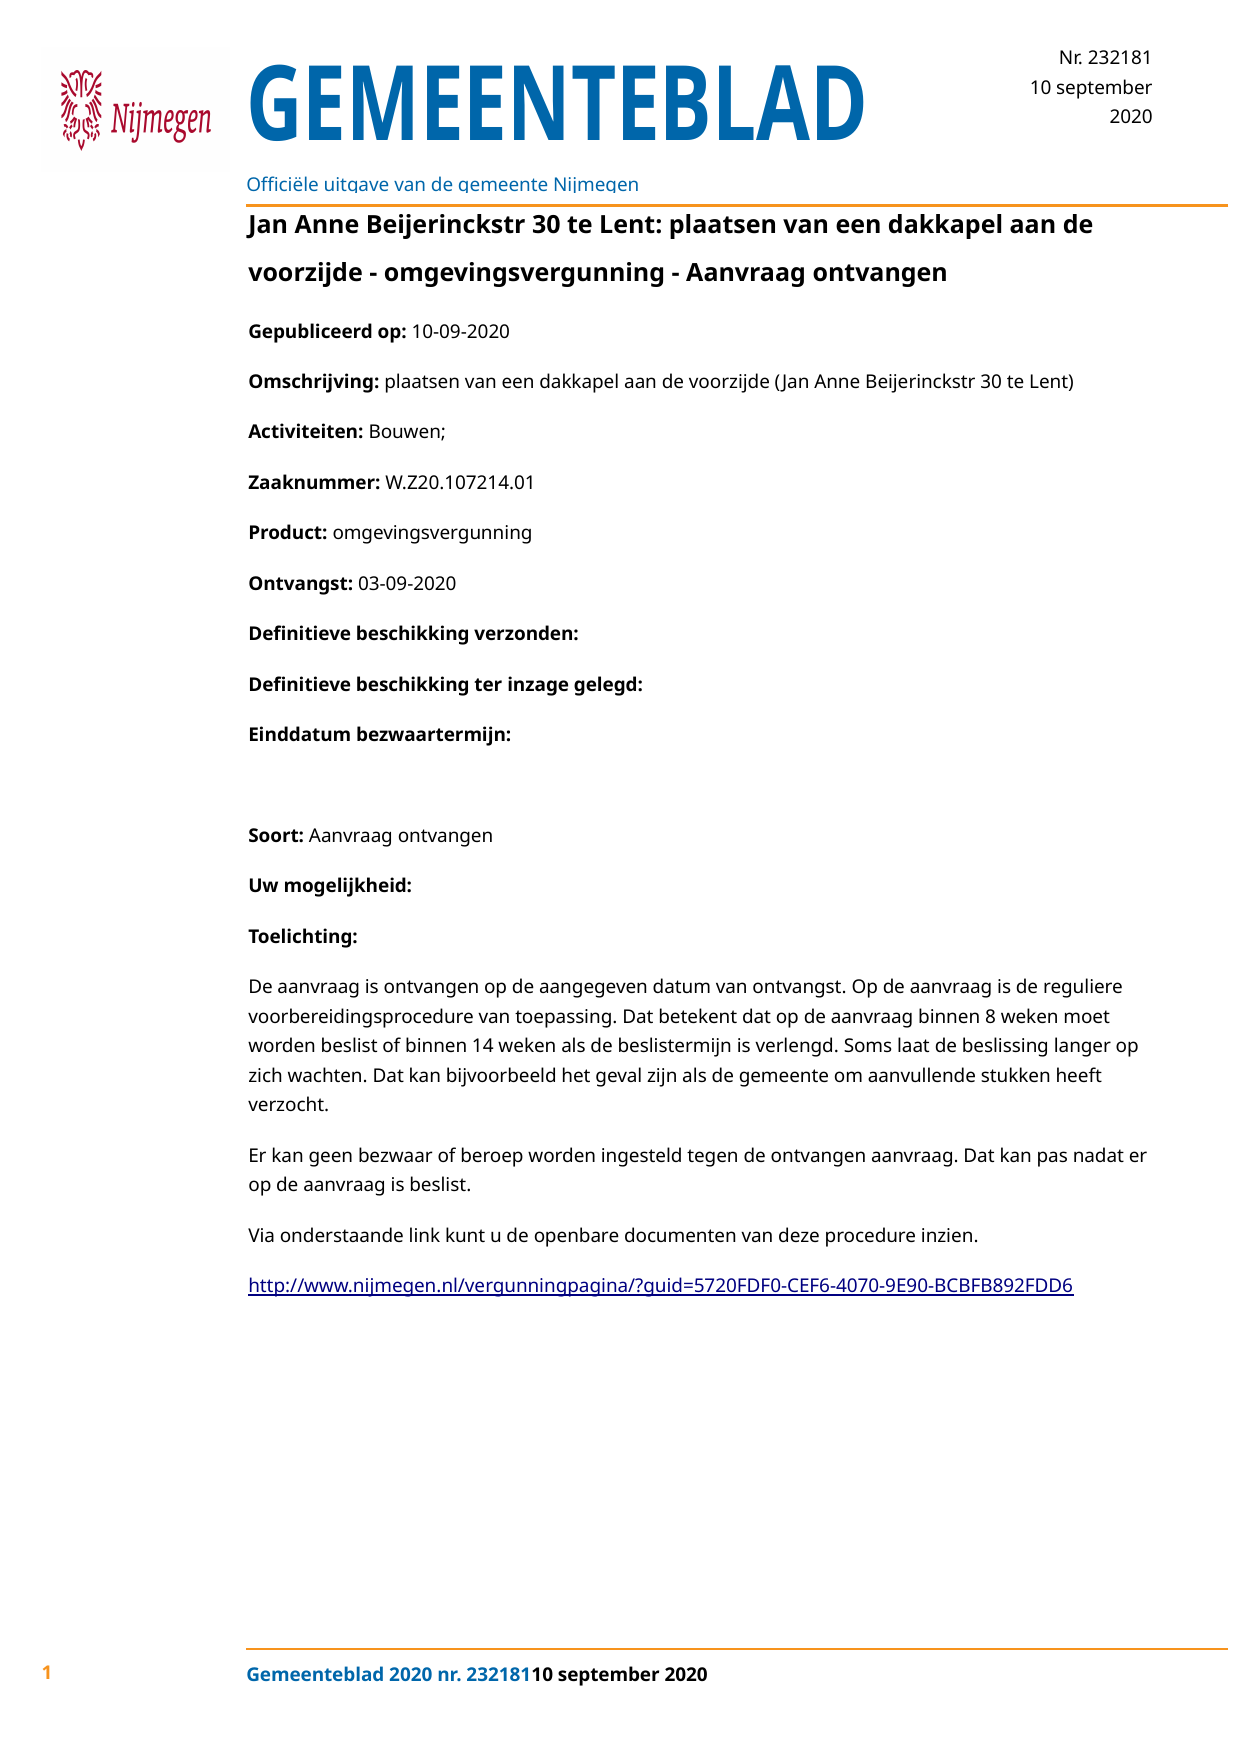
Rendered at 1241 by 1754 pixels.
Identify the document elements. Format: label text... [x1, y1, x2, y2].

text Product: omgevingsvergunning [248, 519, 1152, 545]
text Soort: Aanvraag ontvangen [248, 822, 1152, 848]
text http://www.nijmegen.nl/vergunningpagina/?guid=5720FDF0-CEF6-4070-9E90-BCBFB892FDD6 [248, 1272, 1152, 1298]
text Definitieve beschikking verzonden: [248, 620, 1152, 646]
text Einddatum bezwaartermijn: [248, 721, 1152, 747]
text De aanvraag is ontvangen op de aangegeven datum van ontvangst. Op de aanvraag is de reguliere voorbereidingsprocedure van toepassing. Dat betekent dat op de aanvraag binnen 8 weken moet worden beslist of binnen 14 weken als de beslistermijn is verlengd. Soms laat de beslissing langer op zich wachten. Dat kan bijvoorbeeld het geval zijn als de gemeente om aanvullende stukken heeft verzocht. [248, 973, 1152, 1117]
picture [41, 47, 231, 172]
text Definitieve beschikking ter inzage gelegd: [248, 671, 1152, 697]
text Activiteiten: Bouwen; [248, 419, 1152, 444]
text Gepubliceerd op: 10-09-2020 [248, 318, 1152, 344]
text Zaaknummer: W.Z20.107214.01 [248, 469, 1152, 495]
text Ontvangst: 03-09-2020 [248, 570, 1152, 596]
text Omschrijving: plaatsen van een dakkapel aan de voorzijde (Jan Anne Beijerinckstr 30 te Lent) [248, 368, 1152, 394]
text Via onderstaande link kunt u de openbare documenten van deze procedure inzien. [248, 1222, 1152, 1248]
text Toelichting: [248, 923, 1152, 949]
text Er kan geen bezwaar of beroep worden ingesteld tegen de ontvangen aanvraag. Dat kan pas nadat er op de aanvraag is beslist. [248, 1142, 1152, 1197]
text Uw mogelijkheid: [248, 872, 1152, 898]
text Jan Anne Beijerinckstr 30 te Lent: plaatsen van een dakkapel aan de voorzijde - omgevingsvergunning - Aanvraag ontvangen [248, 207, 1152, 288]
